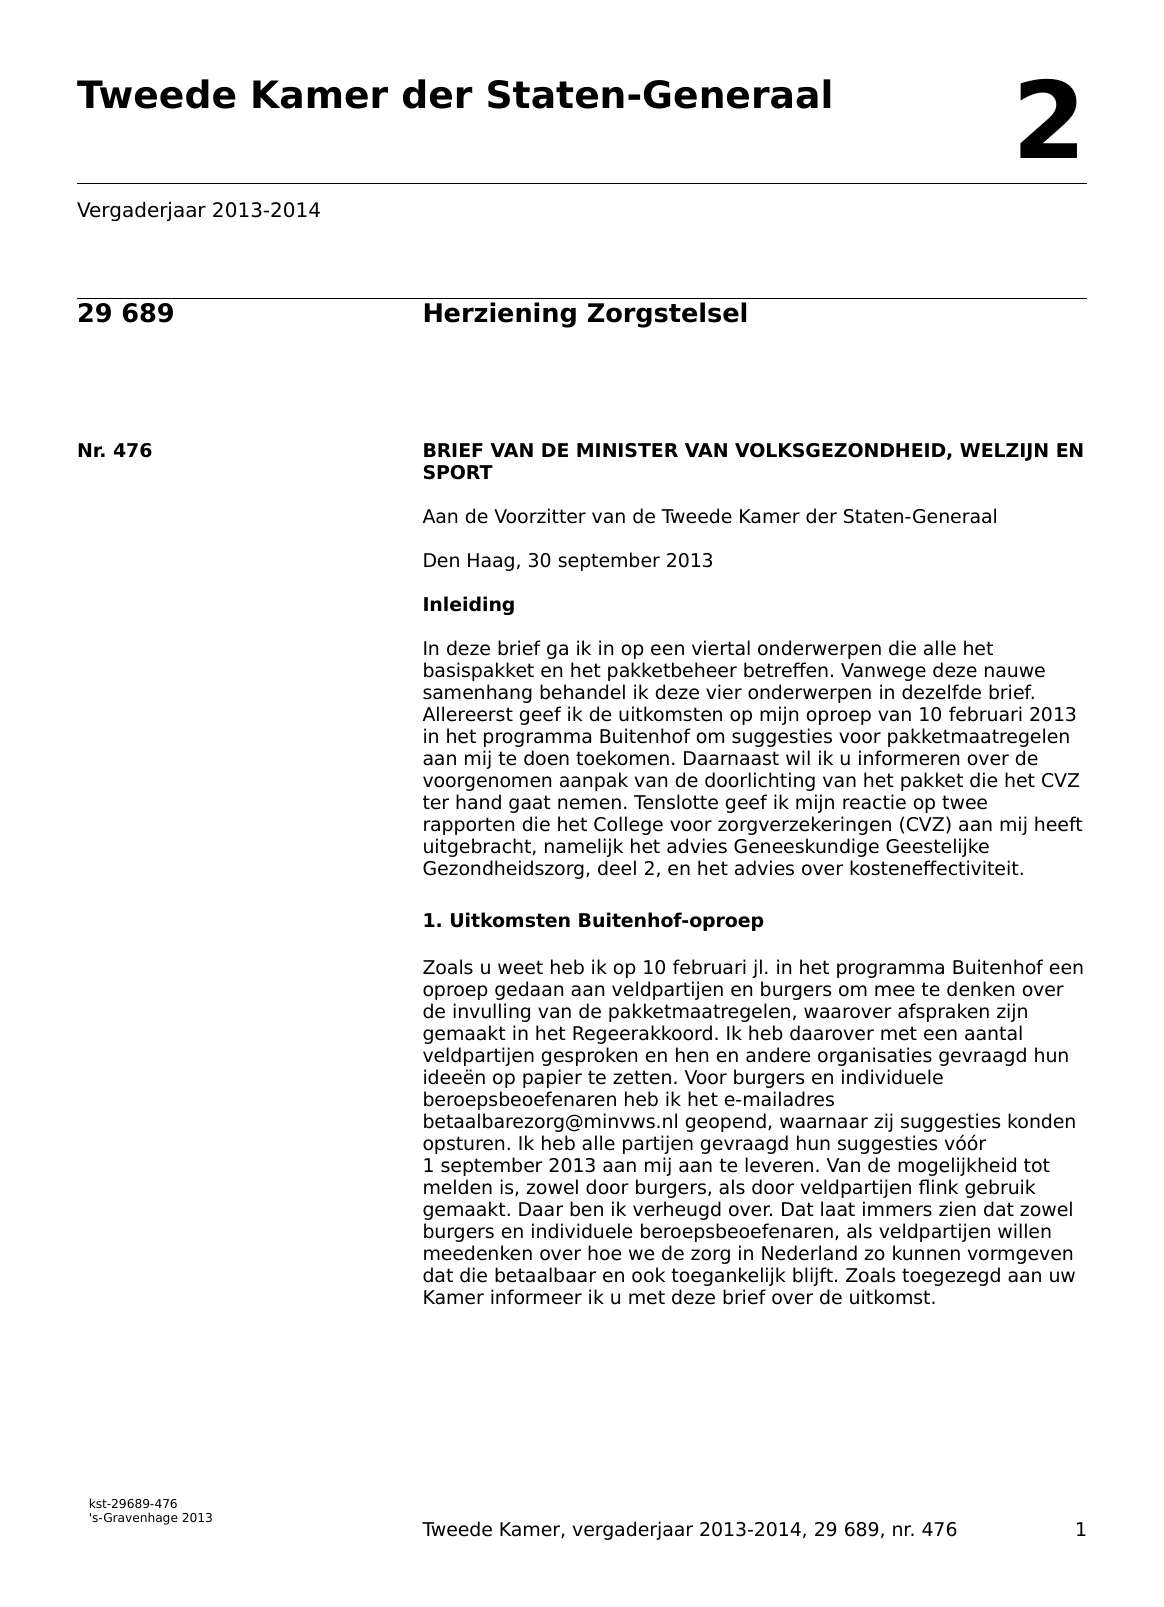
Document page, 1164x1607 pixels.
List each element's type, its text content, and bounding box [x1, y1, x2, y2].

table_cell Vergaderjaar 2013-2014 [77, 184, 1087, 298]
subtitle 1. Uitkomsten Buitenhof-oproep [422, 910, 1087, 932]
table_header 2 [886, 59, 1087, 183]
table_header Tweede Kamer der Staten-Generaal [77, 59, 886, 183]
text Den Haag, 30 september 2013 [422, 550, 1087, 572]
text Allereerst geef ik de uitkomsten op mijn oproep van 10 februari 2013 in het programma Buitenhof om suggesties voor pakketmaatregelen aan mij te doen toekomen. Daarnaast wil ik u informeren over de voorgenomen aanpak van de doorlichting van het pakket die het CVZ ter hand gaat nemen. Tenslotte geef ik mijn reactie op twee rapporten die het College voor zorgverzekeringen (CVZ) aan mij heeft uitgebracht, namelijk het advies Geneeskundige Geestelijke Gezondheidszorg, deel 2, en het advies over kosteneffectiviteit. [422, 704, 1087, 880]
subtitle 29 689 Herziening Zorgstelsel [77, 299, 1087, 329]
text 's-Gravenhage 2013 [88, 1511, 323, 1525]
subtitle Nr. 476 BRIEF VAN DE MINISTER VAN VOLKSGEZONDHEID, WELZIJN EN SPORT [77, 440, 1087, 484]
text Zoals u weet heb ik op 10 februari jl. in het programma Buitenhof een oproep gedaan aan veldpartijen en burgers om mee te denken over de invulling van de pakketmaatregelen, waarover afspraken zijn gemaakt in het Regeerakkoord. Ik heb daarover met een aantal veldpartijen gesproken en hen en andere organisaties gevraagd hun ideeën op papier te zetten. Voor burgers en individuele beroepsbeoefenaren heb ik het e-mailadres betaalbarezorg@minvws.nl geopend, waarnaar zij suggesties konden opsturen. Ik heb alle partijen gevraagd hun suggesties vóór 1 september 2013 aan mij aan te leveren. Van de mogelijkheid tot melden is, zowel door burgers, als door veldpartijen flink gebruik gemaakt. Daar ben ik verheugd over. Dat laat immers zien dat zowel burgers en individuele beroepsbeoefenaren, als veldpartijen willen meedenken over hoe we de zorg in Nederland zo kunnen vormgeven dat die betaalbaar en ook toegankelijk blijft. Zoals toegezegd aan uw Kamer informeer ik u met deze brief over de uitkomst. [422, 957, 1087, 1309]
text kst-29689-476 [88, 1497, 323, 1511]
subtitle Inleiding [422, 594, 1087, 616]
text Aan de Voorzitter van de Tweede Kamer der Staten-Generaal [422, 506, 1087, 528]
text In deze brief ga ik in op een viertal onderwerpen die alle het basispakket en het pakketbeheer betreffen. Vanwege deze nauwe samenhang behandel ik deze vier onderwerpen in dezelfde brief. [422, 638, 1087, 704]
